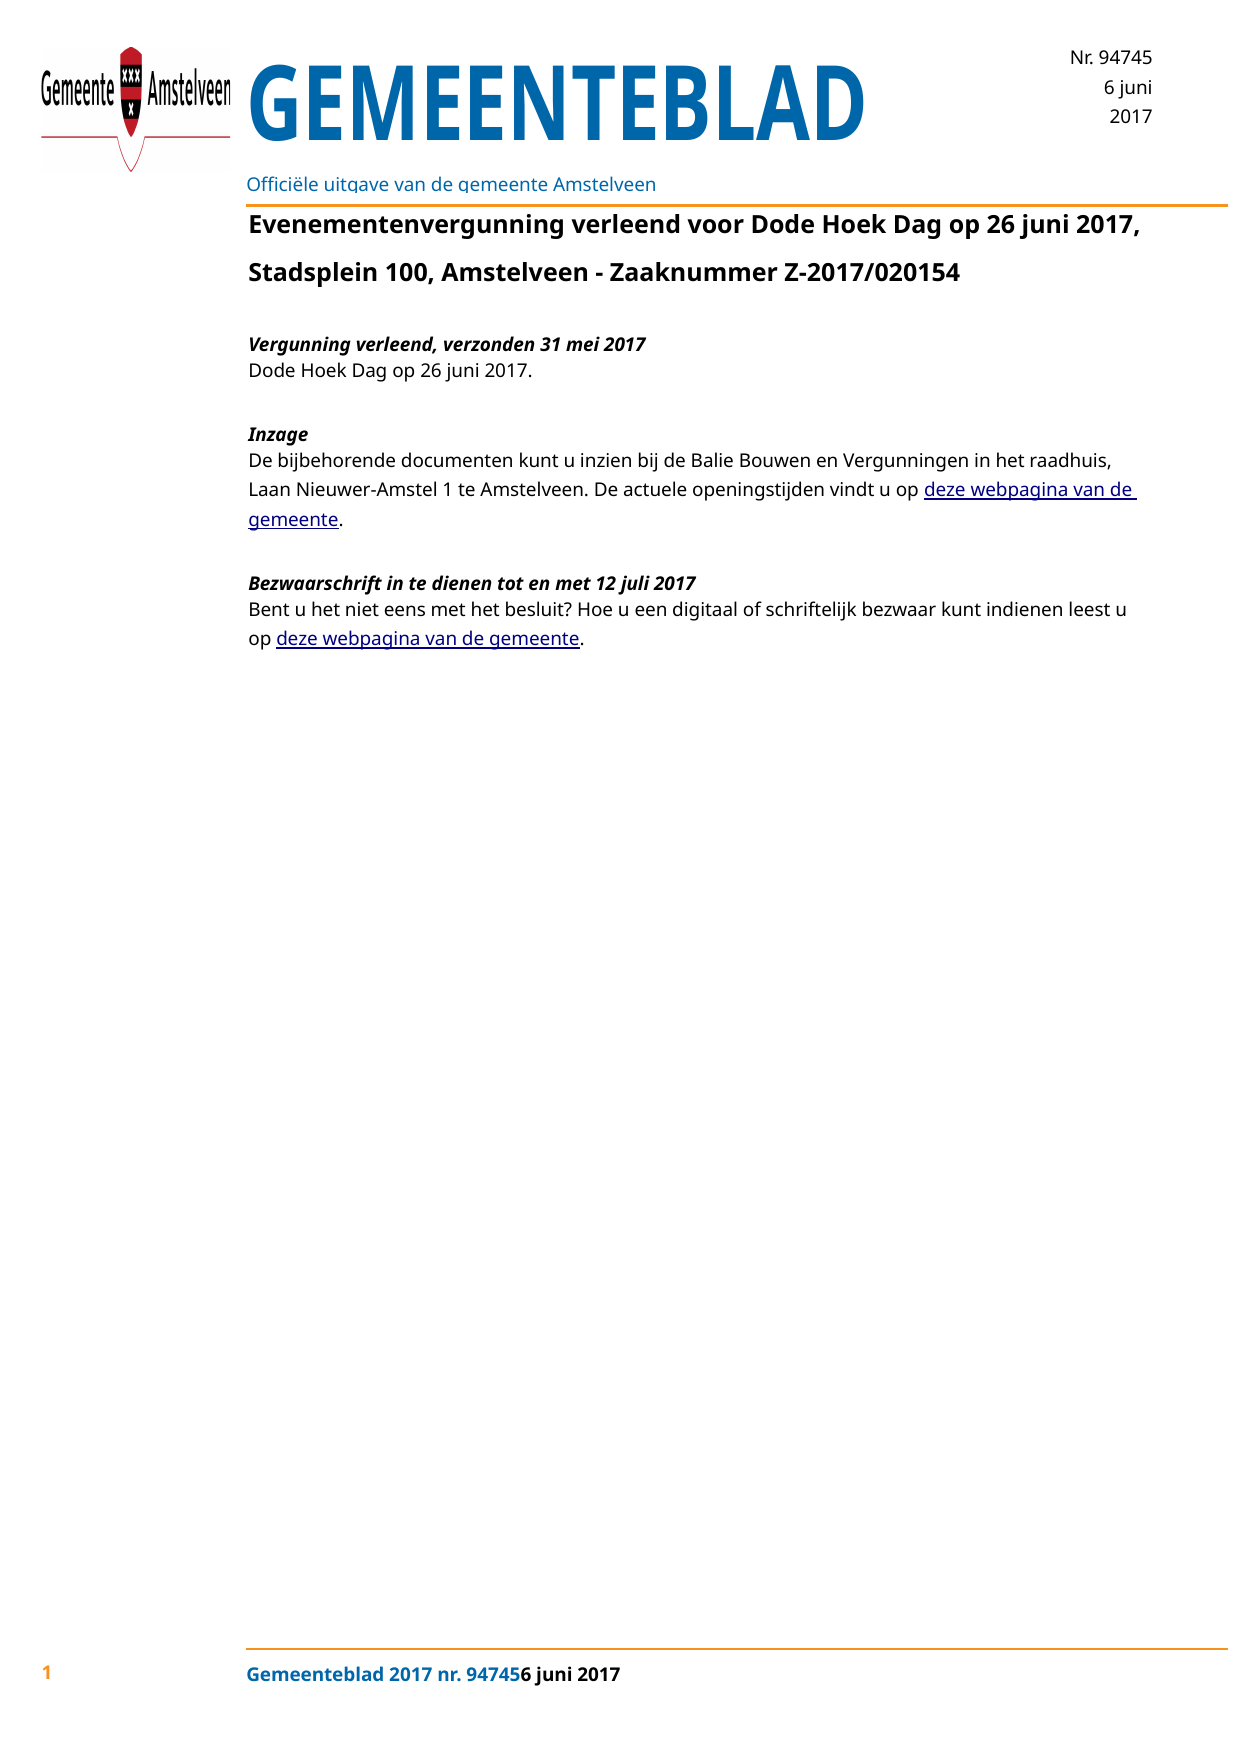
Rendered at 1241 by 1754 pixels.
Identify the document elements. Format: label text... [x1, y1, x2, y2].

text Vergunning verleend, verzonden 31 mei 2017 [248, 331, 1152, 357]
text Dode Hoek Dag op 26 juni 2017. [248, 357, 1152, 383]
text Evenementenvergunning verleend voor Dode Hoek Dag op 26 juni 2017, Stadsplein 100, Amstelveen - Zaaknummer Z-2017/020154 [248, 207, 1152, 288]
text Bezwaarschrift in te dienen tot en met 12 juli 2017 [248, 570, 1152, 596]
picture [41, 47, 231, 172]
text Inzage [248, 421, 1152, 447]
text De bijbehorende documenten kunt u inzien bij de Balie Bouwen en Vergunningen in het raadhuis, Laan Nieuwer-Amstel 1 te Amstelveen. De actuele openingstijden vindt u op deze webpagina van de gemeente. [248, 447, 1152, 532]
text Bent u het niet eens met het besluit? Hoe u een digitaal of schriftelijk bezwaar kunt indienen leest u op deze webpagina van de gemeente. [248, 596, 1152, 651]
